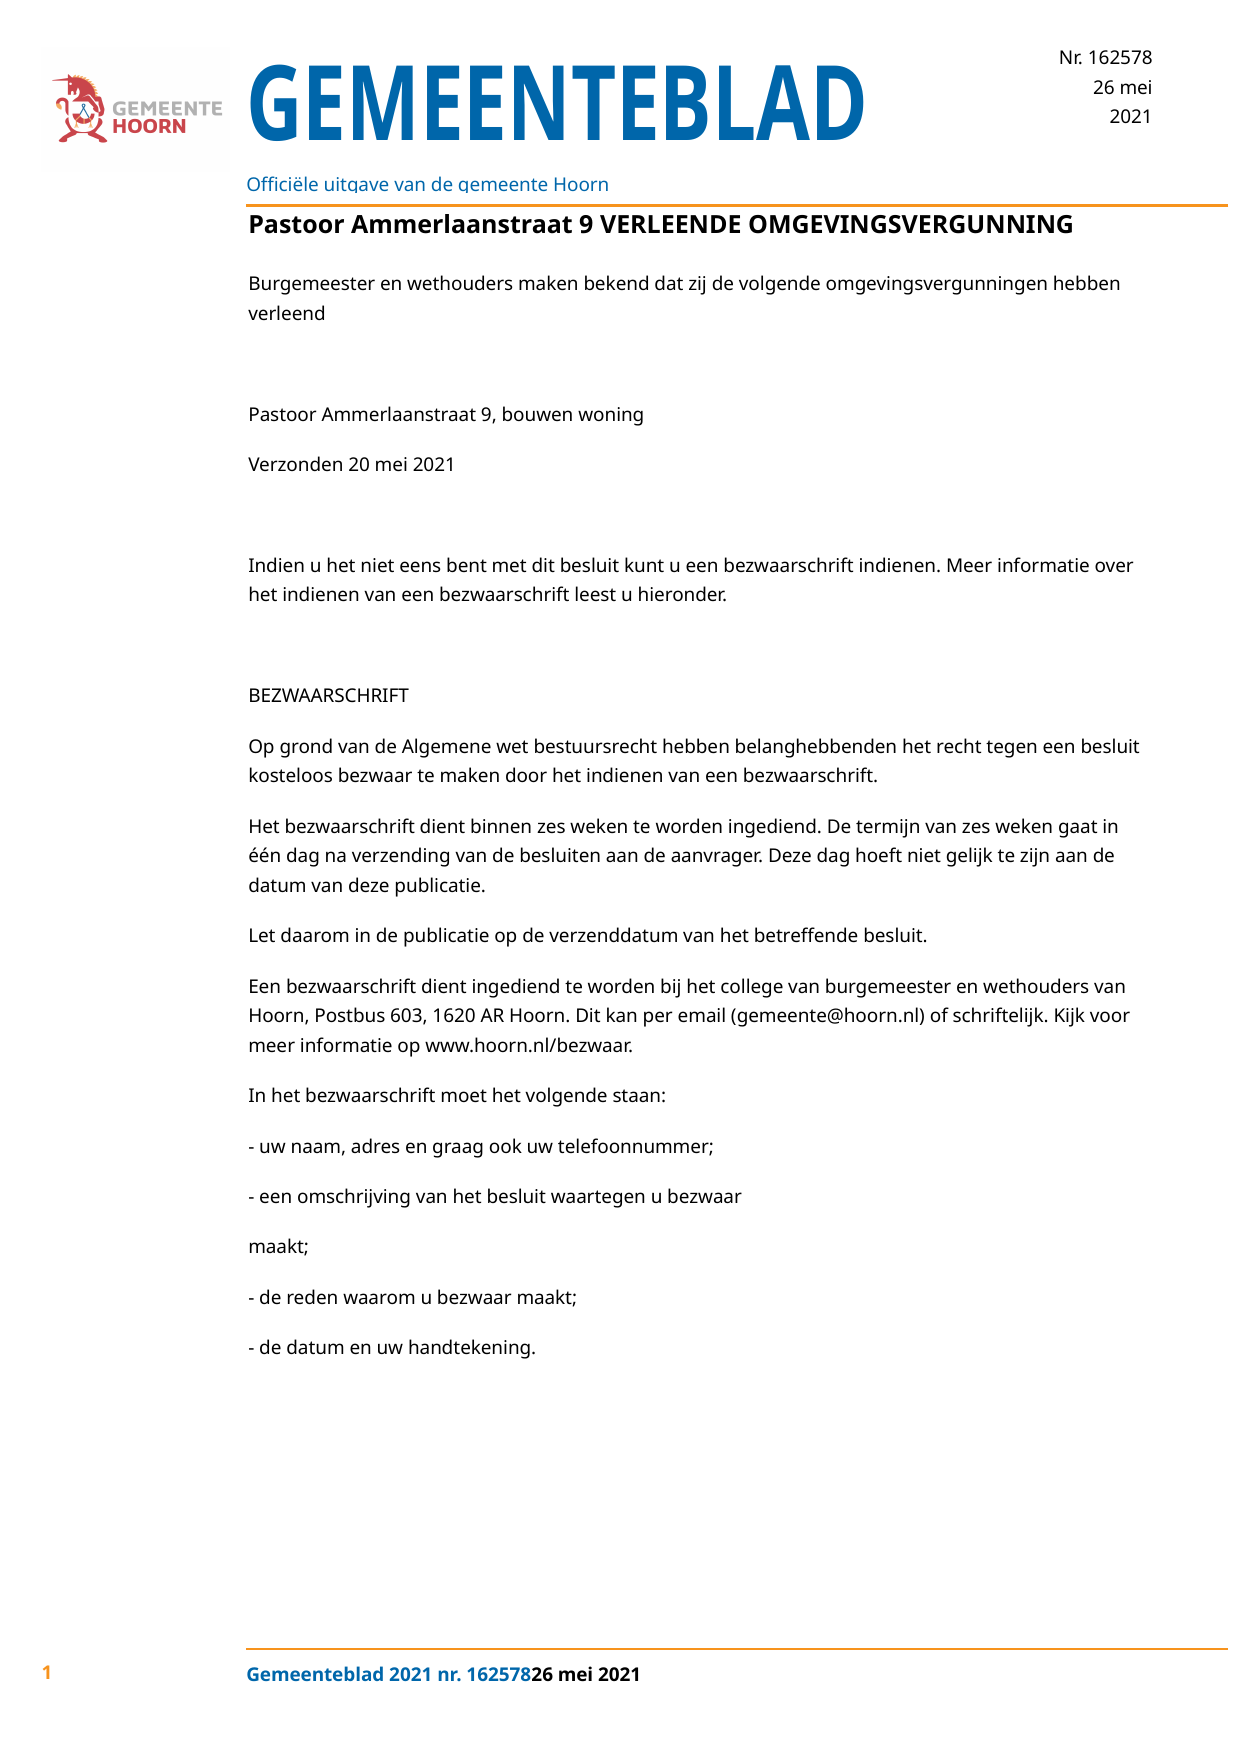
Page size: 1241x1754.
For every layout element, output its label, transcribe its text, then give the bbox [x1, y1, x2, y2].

text Het bezwaarschrift dient binnen zes weken te worden ingediend. De termijn van zes weken gaat in één dag na verzending van de besluiten aan de aanvrager. Deze dag hoeft niet gelijk te zijn aan de datum van deze publicatie. [248, 813, 1152, 898]
text maakt; [248, 1234, 1152, 1259]
text In het bezwaarschrift moet het volgende staan: [248, 1082, 1152, 1108]
text Pastoor Ammerlaanstraat 9, bouwen woning [248, 401, 1152, 426]
text - de reden waarom u bezwaar maakt; [248, 1284, 1152, 1310]
text Een bezwaarschrift dient ingediend te worden bij het college van burgemeester en wethouders van Hoorn, Postbus 603, 1620 AR Hoorn. Dit kan per email (gemeente@hoorn.nl) of schriftelijk. Kijk voor meer informatie op www.hoorn.nl/bezwaar. [248, 973, 1152, 1058]
text Op grond van de Algemene wet bestuursrecht hebben belanghebbenden het recht tegen een besluit kosteloos bezwaar te maken door het indienen van een bezwaarschrift. [248, 733, 1152, 788]
text - een omschrijving van het besluit waartegen u bezwaar [248, 1183, 1152, 1209]
text Verzonden 20 mei 2021 [248, 451, 1152, 477]
text BEZWAARSCHRIFT [248, 682, 1152, 708]
picture [41, 47, 231, 172]
text - de datum en uw handtekening. [248, 1334, 1152, 1360]
text Indien u het niet eens bent met dit besluit kunt u een bezwaarschrift indienen. Meer informatie over het indienen van een bezwaarschrift leest u hieronder. [248, 552, 1152, 607]
text - uw naam, adres en graag ook uw telefoonnummer; [248, 1133, 1152, 1158]
text Pastoor Ammerlaanstraat 9 VERLEENDE OMGEVINGSVERGUNNING [248, 207, 1152, 241]
text Burgemeester en wethouders maken bekend dat zij de volgende omgevingsvergunningen hebben verleend [248, 270, 1152, 326]
text Let daarom in de publicatie op de verzenddatum van het betreffende besluit. [248, 922, 1152, 948]
